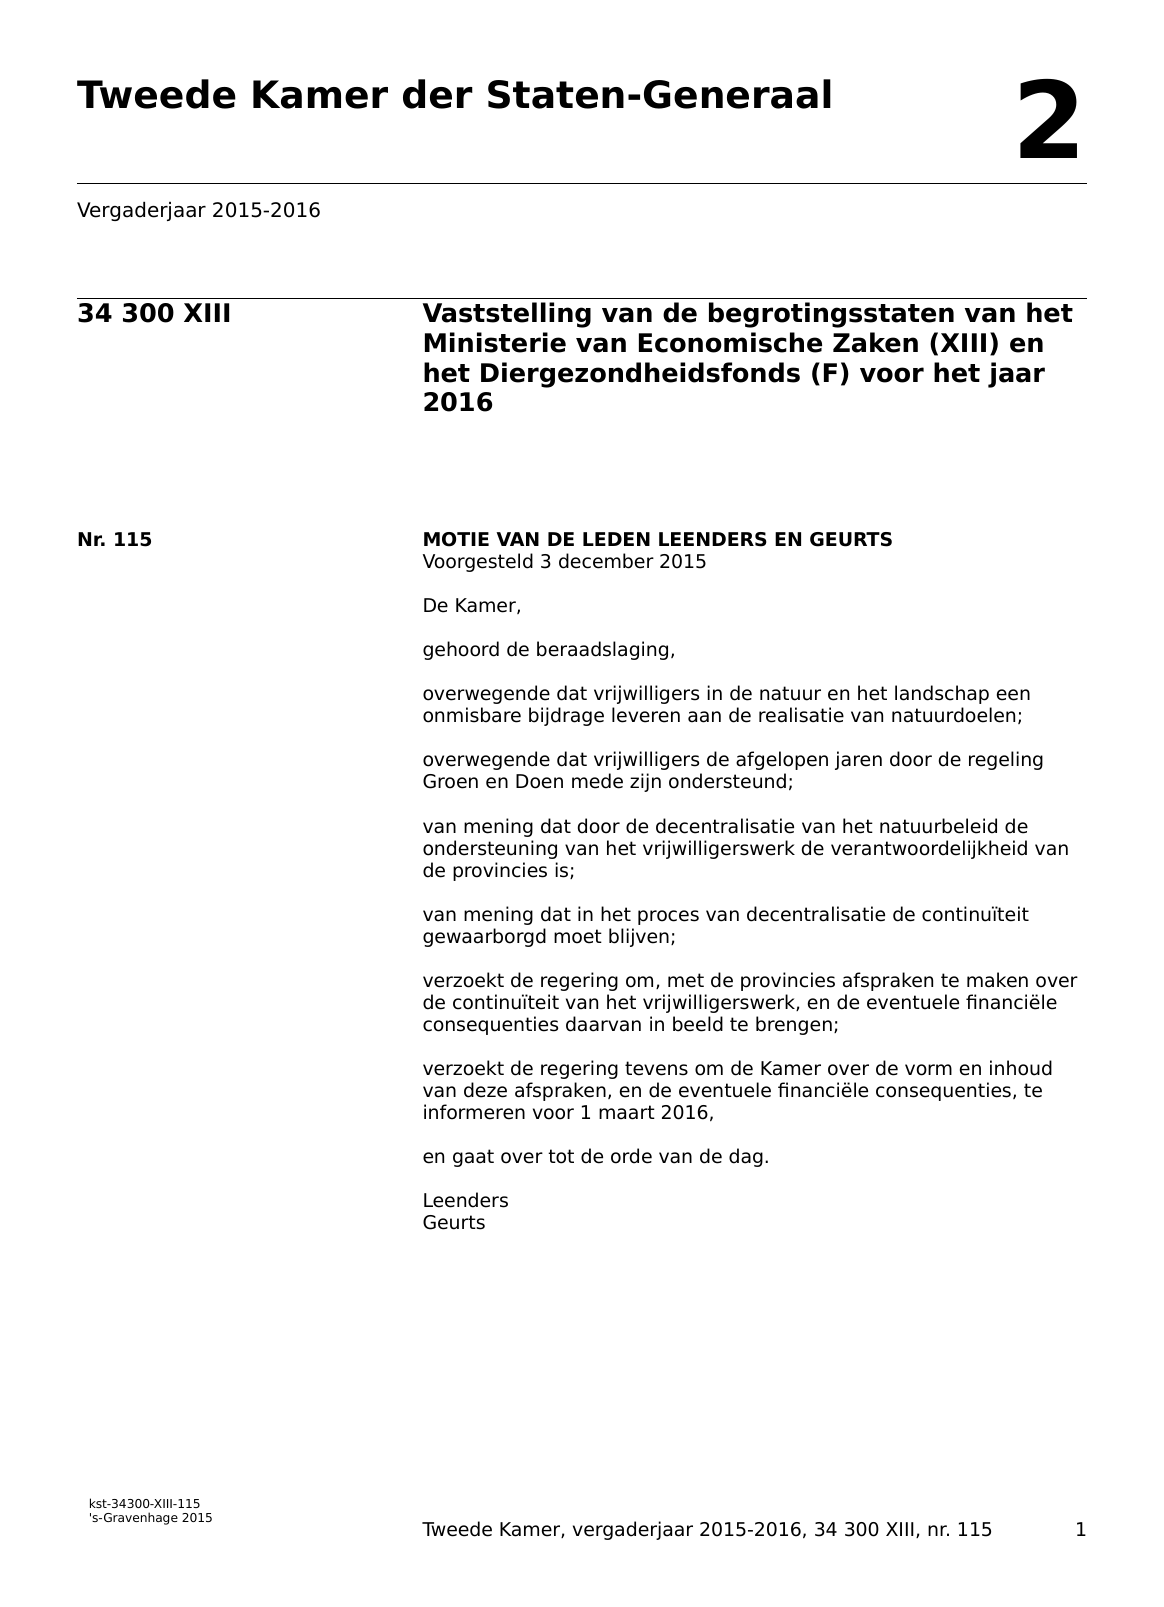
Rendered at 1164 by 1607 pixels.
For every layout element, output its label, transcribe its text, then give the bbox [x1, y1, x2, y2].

text overwegende dat vrijwilligers in de natuur en het landschap een onmisbare bijdrage leveren aan de realisatie van natuurdoelen; [422, 683, 1087, 727]
text van mening dat door de decentralisatie van het natuurbeleid de ondersteuning van het vrijwilligerswerk de verantwoordelijkheid van de provincies is; [422, 816, 1087, 881]
text gehoord de beraadslaging, [422, 639, 1087, 661]
text Leenders [422, 1190, 1087, 1212]
text verzoekt de regering om, met de provincies afspraken te maken over de continuïteit van het vrijwilligerswerk, en de eventuele financiële consequenties daarvan in beeld te brengen; [422, 970, 1087, 1036]
text kst-34300-XIII-115 [88, 1497, 323, 1511]
text De Kamer, [422, 595, 1087, 617]
subtitle 34 300 XIII Vaststelling van de begrotingsstaten van het Ministerie van Economische Zaken (XIII) en het Diergezondheidsfonds (F) voor het jaar 2016 [77, 299, 1087, 418]
text 's-Gravenhage 2015 [88, 1511, 323, 1525]
text Voorgesteld 3 december 2015 [422, 551, 1087, 573]
table_cell Vergaderjaar 2015-2016 [77, 184, 1087, 298]
text van mening dat in het proces van decentralisatie de continuïteit gewaarborgd moet blijven; [422, 904, 1087, 948]
text en gaat over tot de orde van de dag. [422, 1146, 1087, 1168]
table_header 2 [886, 59, 1087, 183]
text verzoekt de regering tevens om de Kamer over de vorm en inhoud van deze afspraken, en de eventuele financiële consequenties, te informeren voor 1 maart 2016, [422, 1058, 1087, 1124]
table_header Tweede Kamer der Staten-Generaal [77, 59, 886, 183]
text Geurts [422, 1212, 1087, 1234]
subtitle Nr. 115 MOTIE VAN DE LEDEN LEENDERS EN GEURTS [77, 529, 1087, 551]
text overwegende dat vrijwilligers de afgelopen jaren door de regeling Groen en Doen mede zijn ondersteund; [422, 749, 1087, 793]
